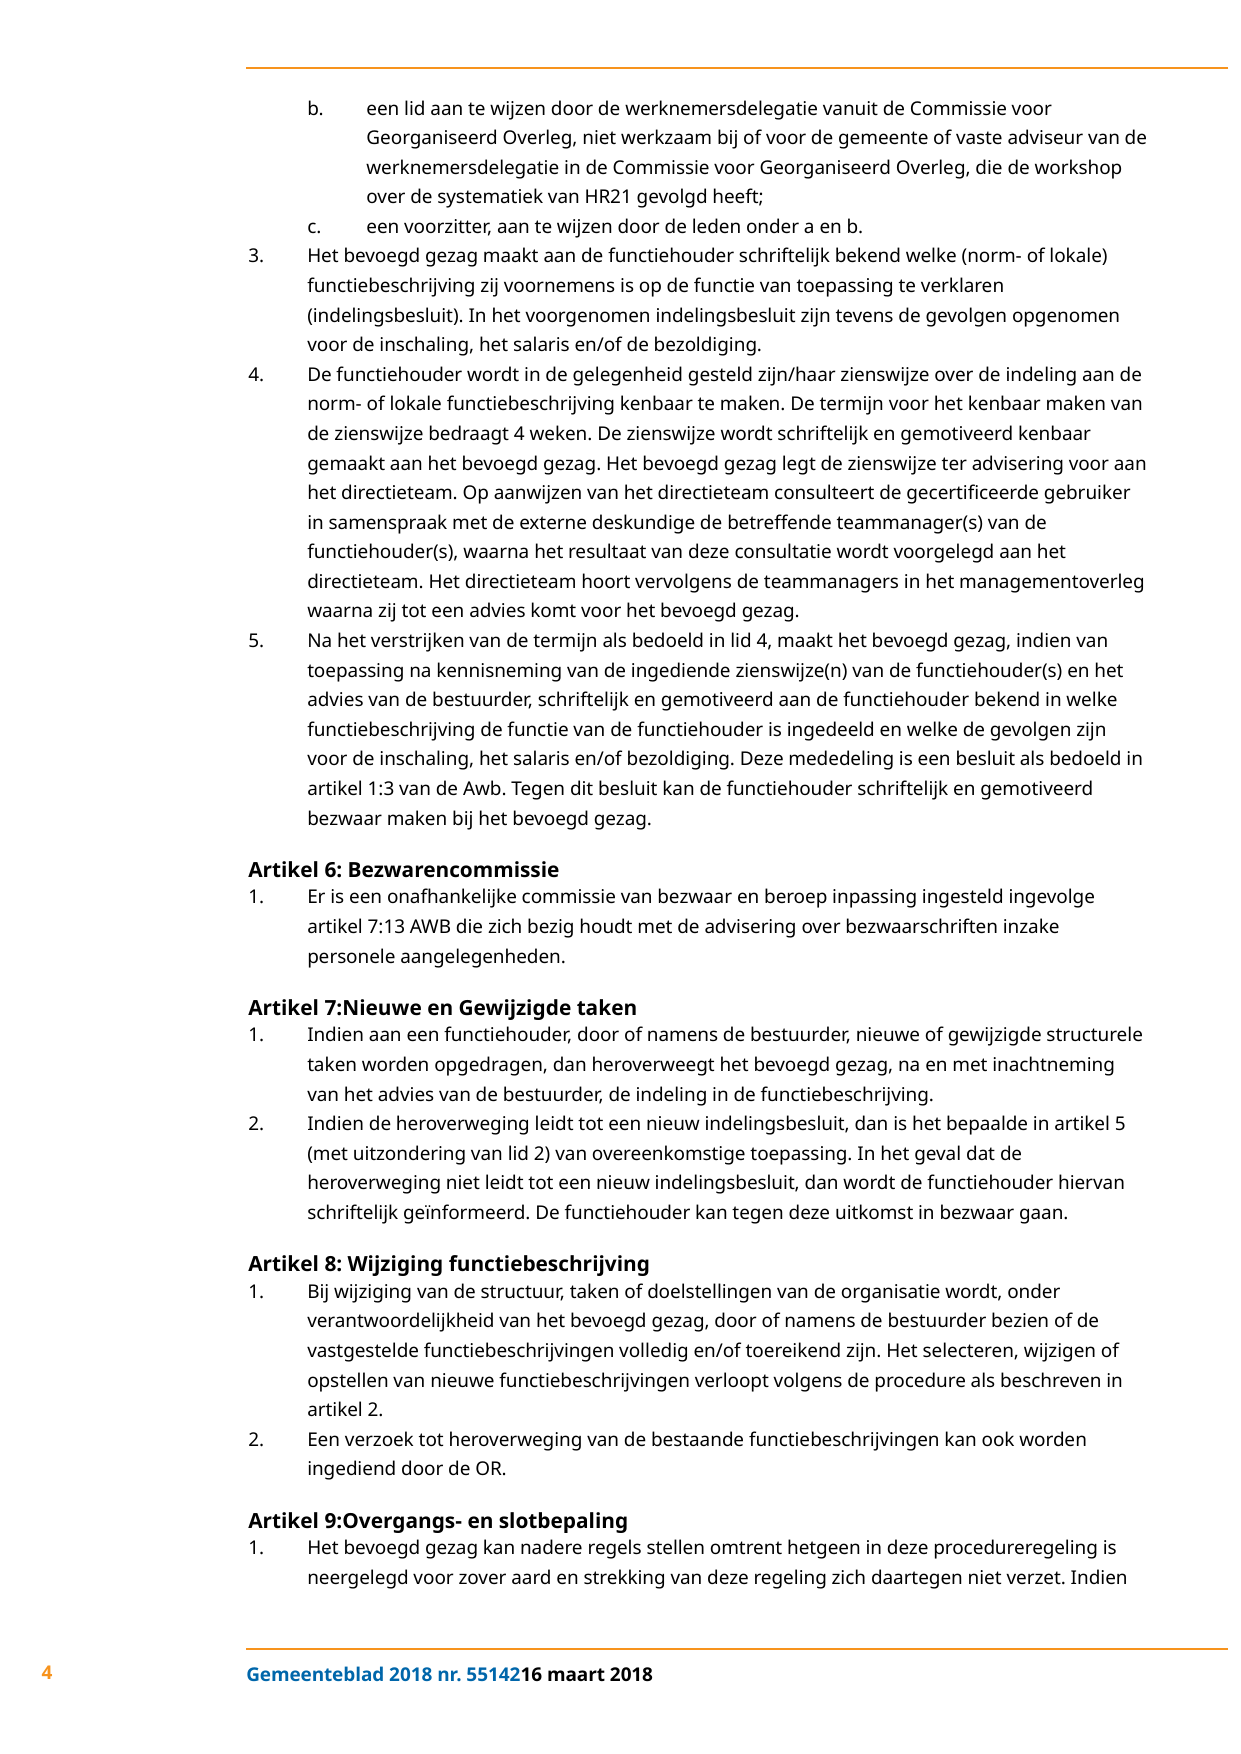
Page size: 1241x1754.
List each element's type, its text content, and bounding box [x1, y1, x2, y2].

list een lid aan te wijzen door de werknemersdelegatie vanuit de Commissie voor Georganiseerd Overleg, niet werkzaam bij of voor de gemeente of vaste adviseur van de werknemersdelegatie in de Commissie voor Georganiseerd Overleg, die de workshop over de systematiek van HR21 gevolgd heeft; [307, 95, 1152, 209]
list Het bevoegd gezag maakt aan de functiehouder schriftelijk bekend welke (norm- of lokale) functiebeschrijving zij voornemens is op de functie van toepassing te verklaren (indelingsbesluit). In het voorgenomen indelingsbesluit zijn tevens de gevolgen opgenomen voor de inschaling, het salaris en/of de bezoldiging. [248, 243, 1152, 357]
list Indien de heroverweging leidt tot een nieuw indelingsbesluit, dan is het bepaalde in artikel 5 (met uitzondering van lid 2) van overeenkomstige toepassing. In het geval dat de heroverweging niet leidt tot een nieuw indelingsbesluit, dan wordt de functiehouder hiervan schriftelijk geïnformeerd. De functiehouder kan tegen deze uitkomst in bezwaar gaan. [248, 1110, 1152, 1225]
list Er is een onafhankelijke commissie van bezwaar en beroep inpassing ingesteld ingevolge artikel 7:13 AWB die zich bezig houdt met de advisering over bezwaarschriften inzake personele aangelegenheden. [248, 884, 1152, 968]
picture [41, 47, 231, 172]
list De functiehouder wordt in de gelegenheid gesteld zijn/haar zienswijze over de indeling aan de norm- of lokale functiebeschrijving kenbaar te maken. De termijn voor het kenbaar maken van de zienswijze bedraagt 4 weken. De zienswijze wordt schriftelijk en gemotiveerd kenbaar gemaakt aan het bevoegd gezag. Het bevoegd gezag legt de zienswijze ter advisering voor aan het directieteam. Op aanwijzen van het directieteam consulteert de gecertificeerde gebruiker in samenspraak met de externe deskundige de betreffende teammanager(s) van de functiehouder(s), waarna het resultaat van deze consultatie wordt voorgelegd aan het directieteam. Het directieteam hoort vervolgens de teammanagers in het managementoverleg waarna zij tot een advies komt voor het bevoegd gezag. [248, 361, 1152, 623]
text Artikel 9:Overgangs- en slotbepaling [248, 1506, 1152, 1534]
text Artikel 8: Wijziging functiebeschrijving [248, 1249, 1152, 1278]
list Een verzoek tot heroverweging van de bestaande functiebeschrijvingen kan ook worden ingediend door de OR. [248, 1426, 1152, 1481]
list een voorzitter, aan te wijzen door de leden onder a en b. [307, 213, 1152, 239]
text Artikel 7:Nieuwe en Gewijzigde taken [248, 993, 1152, 1022]
list Indien aan een functiehouder, door of namens de bestuurder, nieuwe of gewijzigde structurele taken worden opgedragen, dan heroverweegt het bevoegd gezag, na en met inachtneming van het advies van de bestuurder, de indeling in de functiebeschrijving. [248, 1022, 1152, 1107]
list Het bevoegd gezag kan nadere regels stellen omtrent hetgeen in deze procedureregeling is neergelegd voor zover aard en strekking van deze regeling zich daartegen niet verzet. Indien [248, 1534, 1152, 1590]
list Na het verstrijken van de termijn als bedoeld in lid 4, maakt het bevoegd gezag, indien van toepassing na kennisneming van de ingediende zienswijze(n) van de functiehouder(s) en het advies van de bestuurder, schriftelijk en gemotiveerd aan de functiehouder bekend in welke functiebeschrijving de functie van de functiehouder is ingedeeld en welke de gevolgen zijn voor de inschaling, het salaris en/of bezoldiging. Deze mededeling is een besluit als bedoeld in artikel 1:3 van de Awb. Tegen dit besluit kan de functiehouder schriftelijk en gemotiveerd bezwaar maken bij het bevoegd gezag. [248, 627, 1152, 831]
list Bij wijziging van de structuur, taken of doelstellingen van de organisatie wordt, onder verantwoordelijkheid van het bevoegd gezag, door of namens de bestuurder bezien of de vastgestelde functiebeschrijvingen volledig en/of toereikend zijn. Het selecteren, wijzigen of opstellen van nieuwe functiebeschrijvingen verloopt volgens de procedure als beschreven in artikel 2. [248, 1278, 1152, 1422]
text Artikel 6: Bezwarencommissie [248, 855, 1152, 884]
